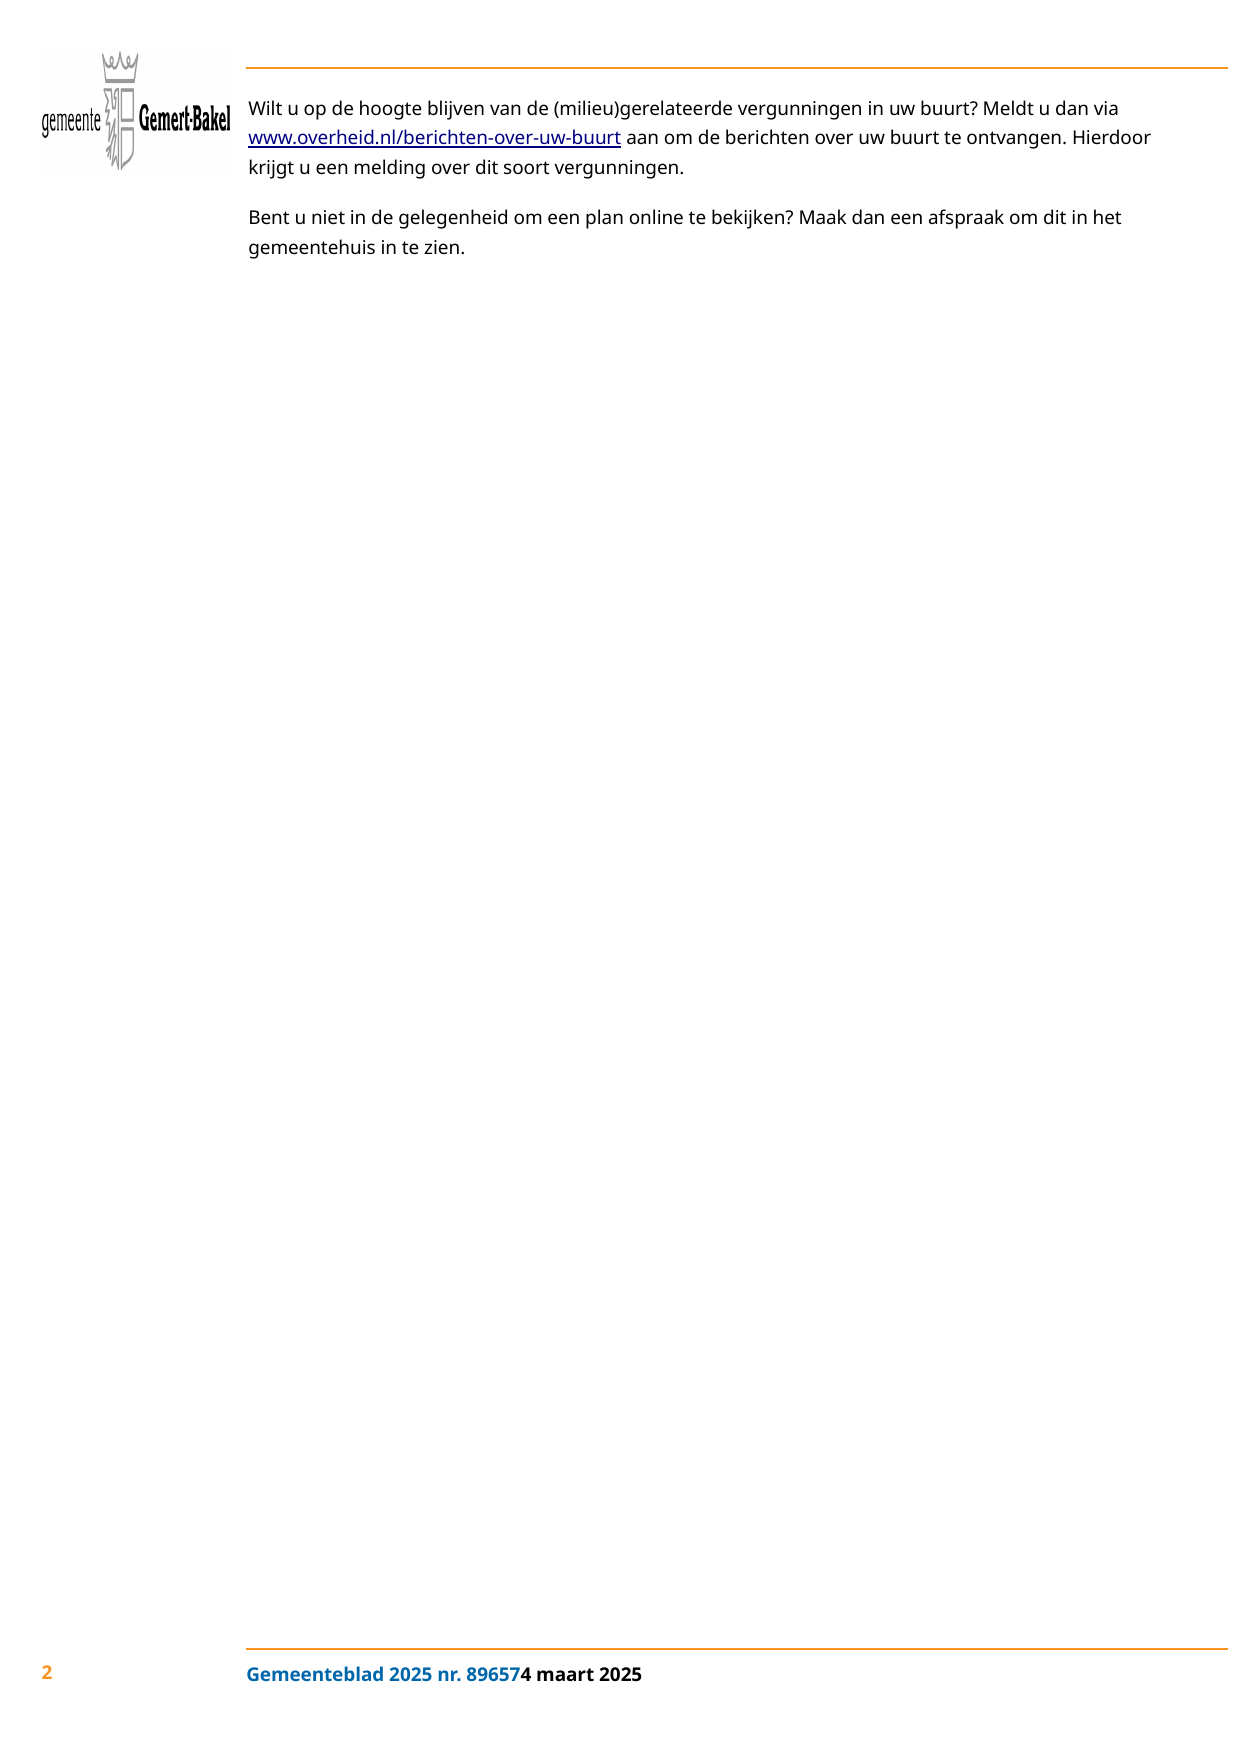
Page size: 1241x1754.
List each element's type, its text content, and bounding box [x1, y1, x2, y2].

text Wilt u op de hoogte blijven van de (milieu)gerelateerde vergunningen in uw buurt? Meldt u dan via www.overheid.nl/berichten-over-uw-buurt aan om de berichten over uw buurt te ontvangen. Hierdoor krijgt u een melding over dit soort vergunningen. [248, 95, 1152, 180]
text Bent u niet in de gelegenheid om een plan online te bekijken? Maak dan een afspraak om dit in het gemeentehuis in te zien. [248, 204, 1152, 260]
picture [41, 47, 231, 172]
